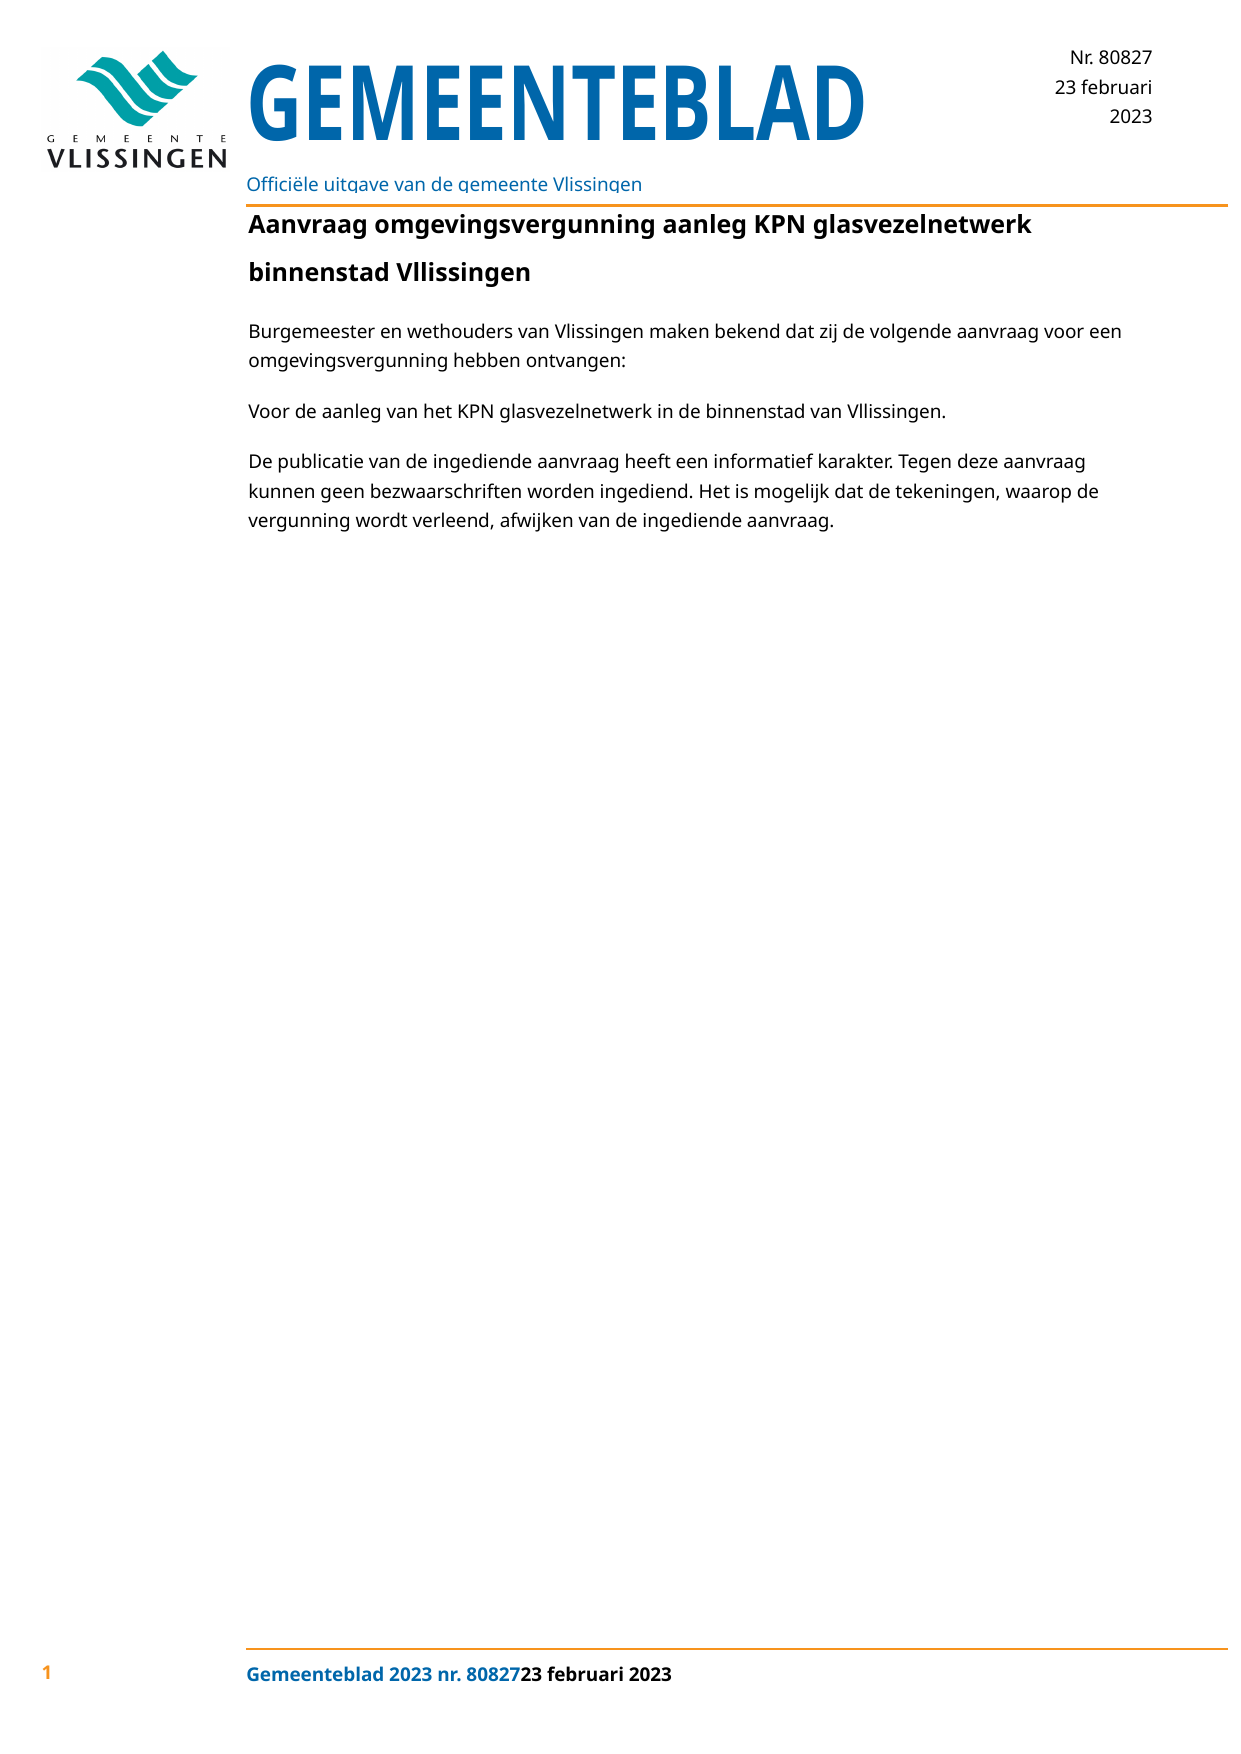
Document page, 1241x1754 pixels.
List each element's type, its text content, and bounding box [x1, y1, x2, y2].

text Aanvraag omgevingsvergunning aanleg KPN glasvezelnetwerk binnenstad Vllissingen [248, 207, 1152, 288]
text De publicatie van de ingediende aanvraag heeft een informatief karakter. Tegen deze aanvraag kunnen geen bezwaarschriften worden ingediend. Het is mogelijk dat de tekeningen, waarop de vergunning wordt verleend, afwijken van de ingediende aanvraag. [248, 448, 1152, 533]
text Voor de aanleg van het KPN glasvezelnetwerk in de binnenstad van Vllissingen. [248, 398, 1152, 424]
picture [41, 47, 231, 172]
text Burgemeester en wethouders van Vlissingen maken bekend dat zij de volgende aanvraag voor een omgevingsvergunning hebben ontvangen: [248, 318, 1152, 373]
